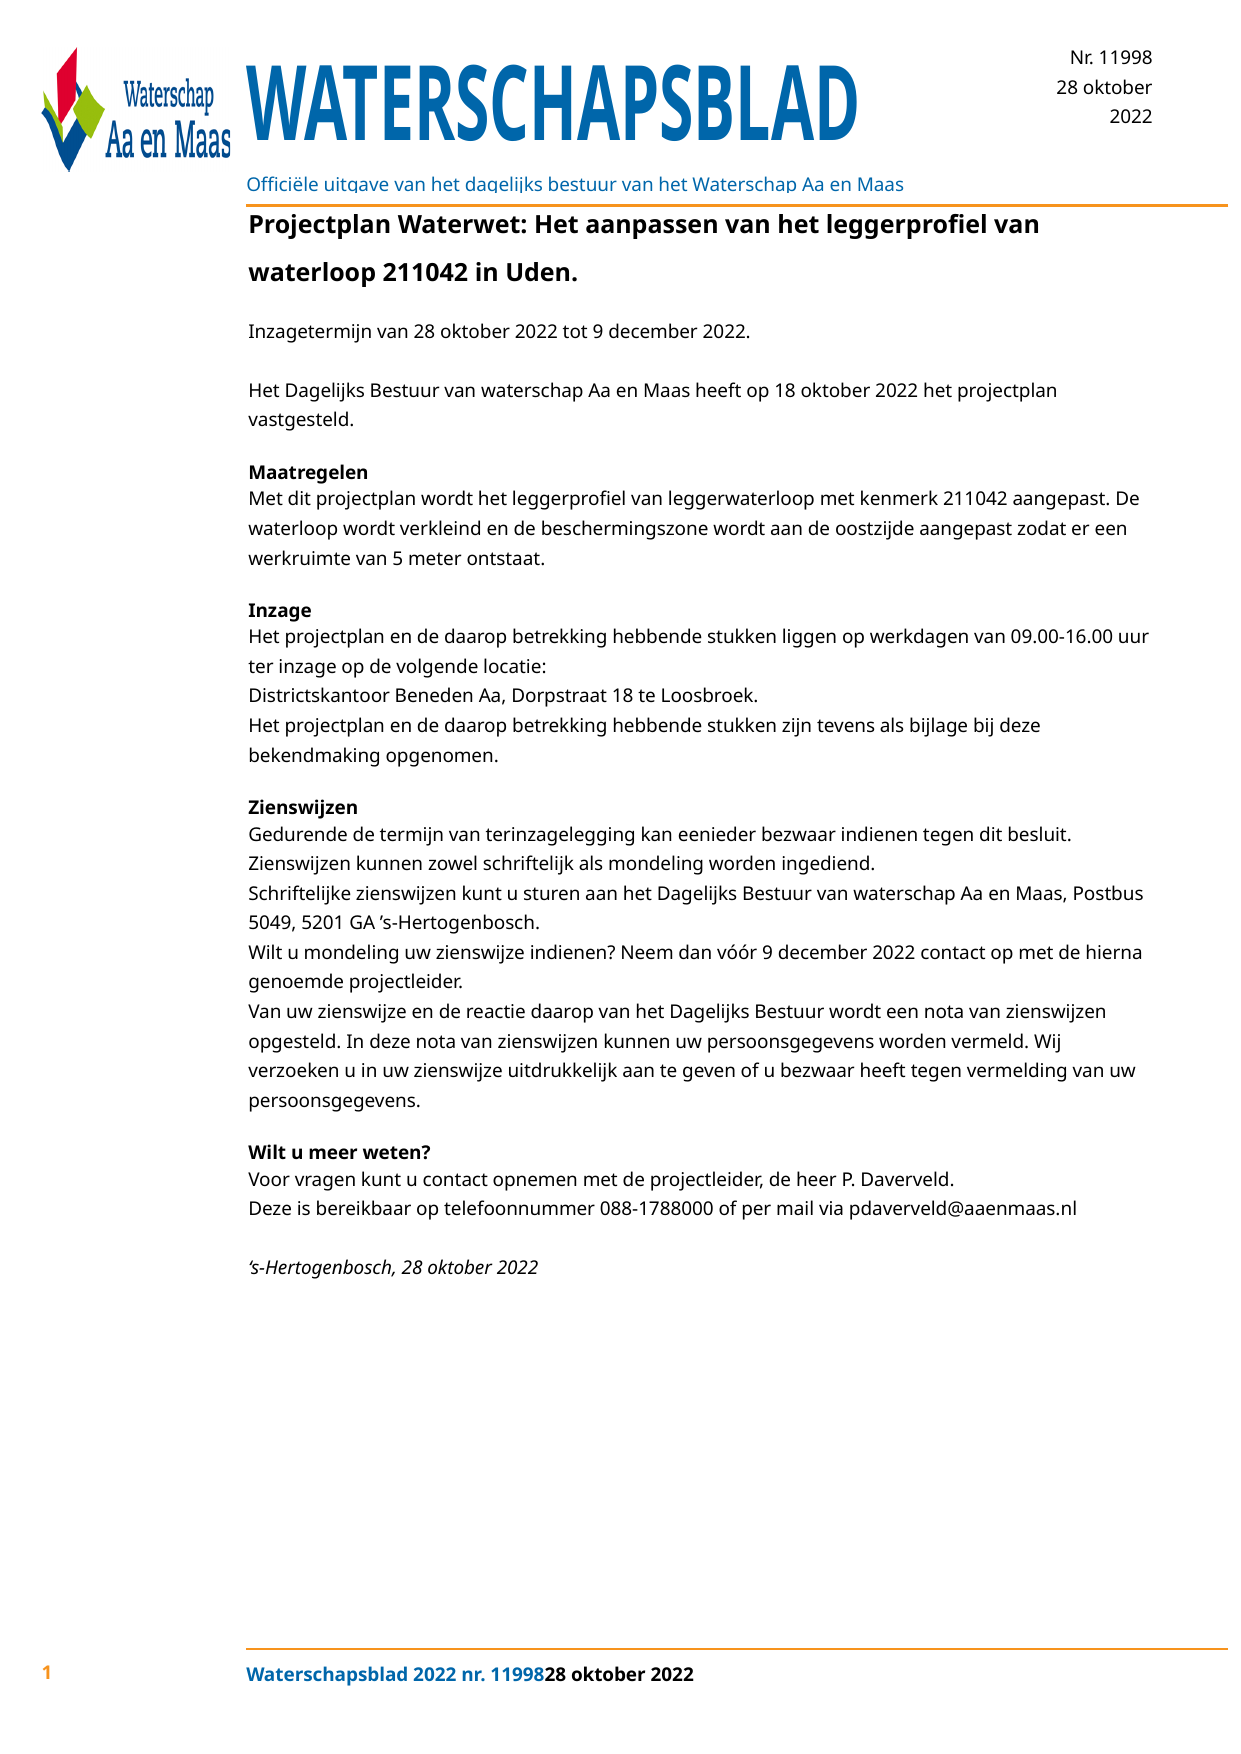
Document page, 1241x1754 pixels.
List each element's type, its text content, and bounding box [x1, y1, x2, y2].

text Het projectplan en de daarop betrekking hebbende stukken liggen op werkdagen van 09.00-16.00 uur ter inzage op de volgende locatie: [248, 623, 1152, 679]
text Het Dagelijks Bestuur van waterschap Aa en Maas heeft op 18 oktober 2022 het projectplan vastgesteld. [248, 377, 1152, 432]
text Met dit projectplan wordt het leggerprofiel van leggerwaterloop met kenmerk 211042 aangepast. De waterloop wordt verkleind en de beschermingszone wordt aan de oostzijde aangepast zodat er een werkruimte van 5 meter ontstaat. [248, 486, 1152, 570]
text Maatregelen [248, 457, 1152, 486]
text Van uw zienswijze en de reactie daarop van het Dagelijks Bestuur wordt een nota van zienswijzen opgesteld. In deze nota van zienswijzen kunnen uw persoonsgegevens worden vermeld. Wij verzoeken u in uw zienswijze uitdrukkelijk aan te geven of u bezwaar heeft tegen vermelding van uw persoonsgegevens. [248, 998, 1152, 1113]
text Inzage [248, 595, 1152, 623]
picture [41, 47, 231, 172]
text Inzagetermijn van 28 oktober 2022 tot 9 december 2022. [248, 318, 1152, 344]
text Deze is bereikbaar op telefoonnummer 088-1788000 of per mail via pdaverveld@aaenmaas.nl [248, 1195, 1152, 1221]
text Voor vragen kunt u contact opnemen met de projectleider, de heer P. Daverveld. [248, 1166, 1152, 1192]
text Zienswijzen [248, 792, 1152, 821]
text Wilt u mondeling uw zienswijze indienen? Neem dan vóór 9 december 2022 contact op met de hierna genoemde projectleider. [248, 939, 1152, 994]
text Wilt u meer weten? [248, 1137, 1152, 1166]
text Gedurende de termijn van terinzagelegging kan eenieder bezwaar indienen tegen dit besluit. Zienswijzen kunnen zowel schriftelijk als mondeling worden ingediend. [248, 821, 1152, 876]
text Schriftelijke zienswijzen kunt u sturen aan het Dagelijks Bestuur van waterschap Aa en Maas, Postbus 5049, 5201 GA ’s-Hertogenbosch. [248, 880, 1152, 935]
text Districtskantoor Beneden Aa, Dorpstraat 18 te Loosbroek. [248, 683, 1152, 708]
text Projectplan Waterwet: Het aanpassen van het leggerprofiel van waterloop 211042 in Uden. [248, 207, 1152, 288]
text ‘s-Hertogenbosch, 28 oktober 2022 [248, 1254, 1152, 1280]
text Het projectplan en de daarop betrekking hebbende stukken zijn tevens als bijlage bij deze bekendmaking opgenomen. [248, 712, 1152, 768]
